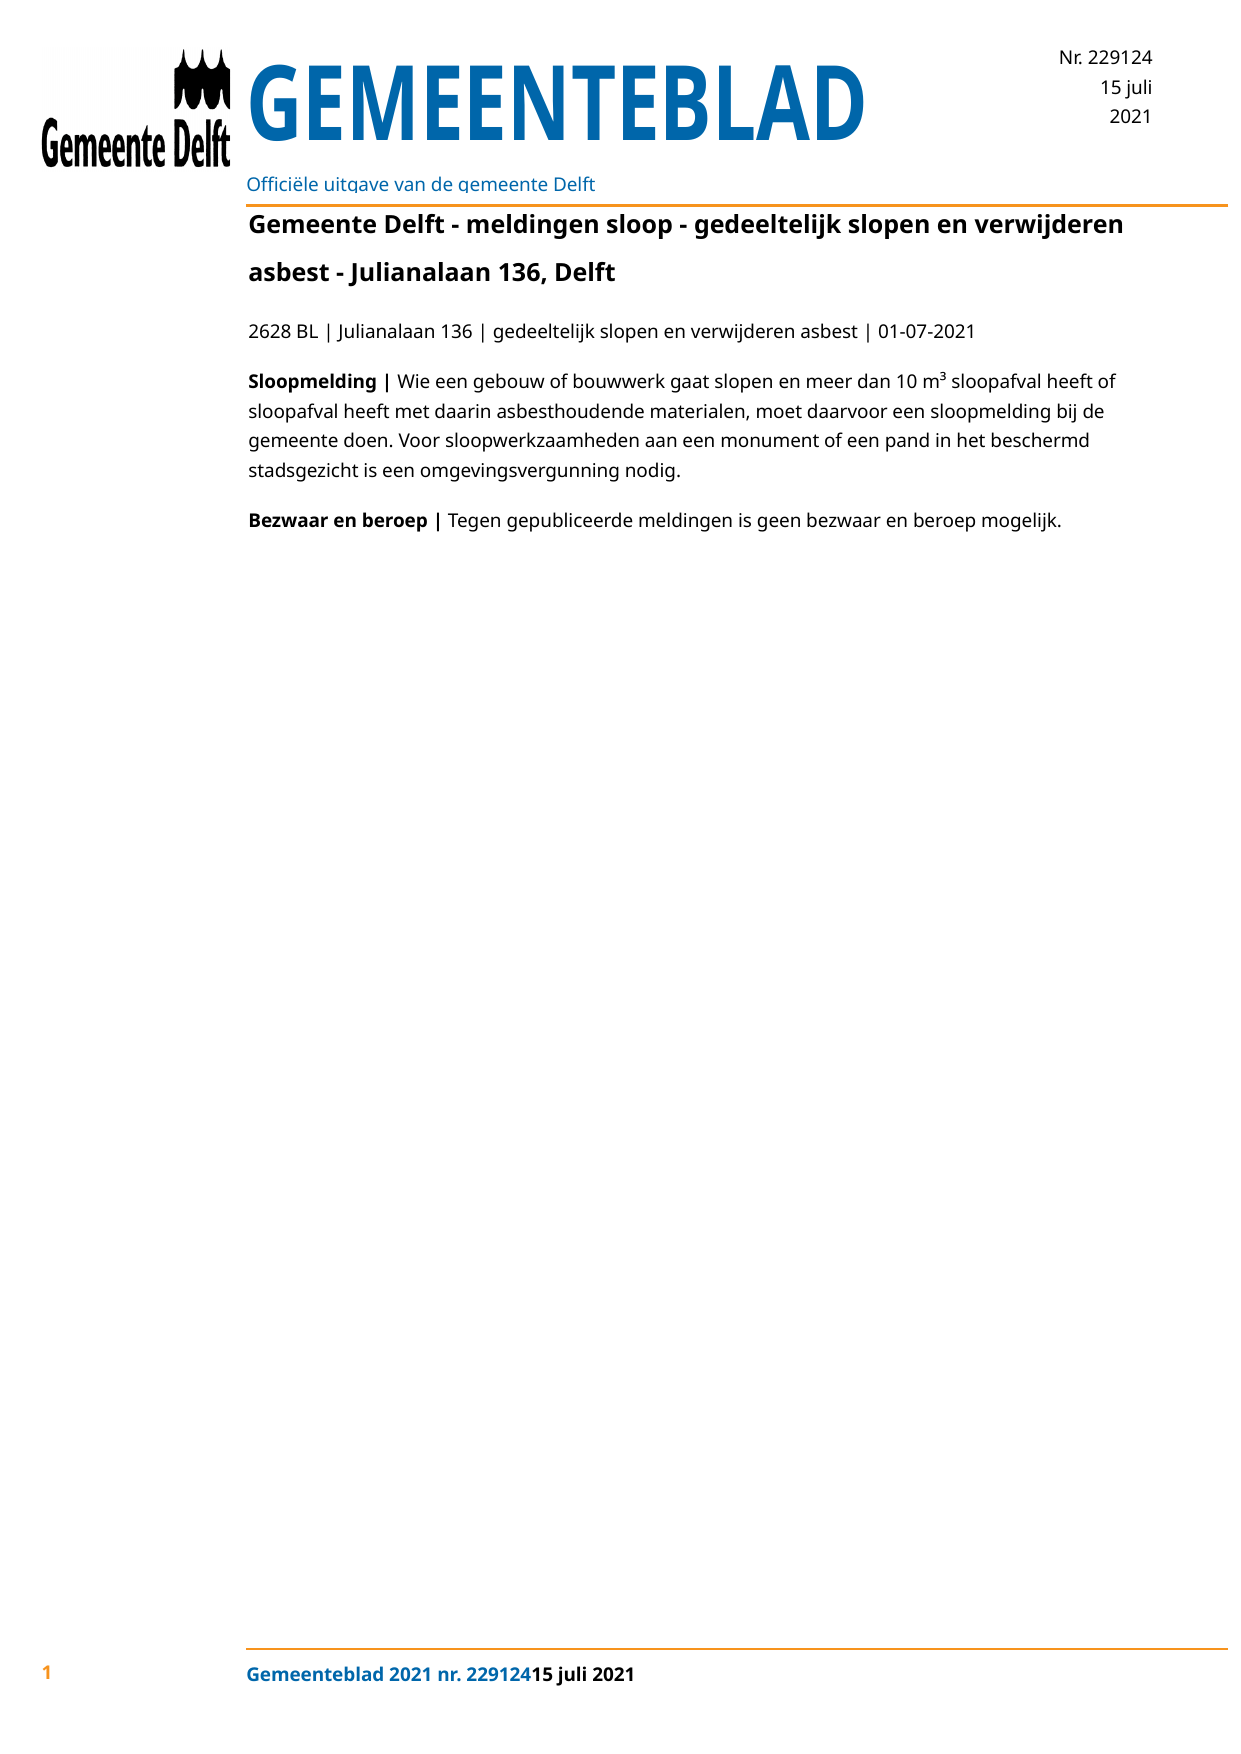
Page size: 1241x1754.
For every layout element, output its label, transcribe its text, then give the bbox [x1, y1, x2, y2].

text Sloopmelding | Wie een gebouw of bouwwerk gaat slopen en meer dan 10 m³ sloopafval heeft of sloopafval heeft met daarin asbesthoudende materialen, moet daarvoor een sloopmelding bij de gemeente doen. Voor sloopwerkzaamheden aan een monument of een pand in het beschermd stadsgezicht is een omgevingsvergunning nodig. [248, 368, 1152, 483]
text Gemeente Delft - meldingen sloop - gedeeltelijk slopen en verwijderen asbest - Julianalaan 136, Delft [248, 207, 1152, 288]
text Bezwaar en beroep | Tegen gepubliceerde meldingen is geen bezwaar en beroep mogelijk. [248, 507, 1152, 533]
text 2628 BL | Julianalaan 136 | gedeeltelijk slopen en verwijderen asbest | 01-07-2021 [248, 318, 1152, 344]
picture [41, 47, 231, 172]
